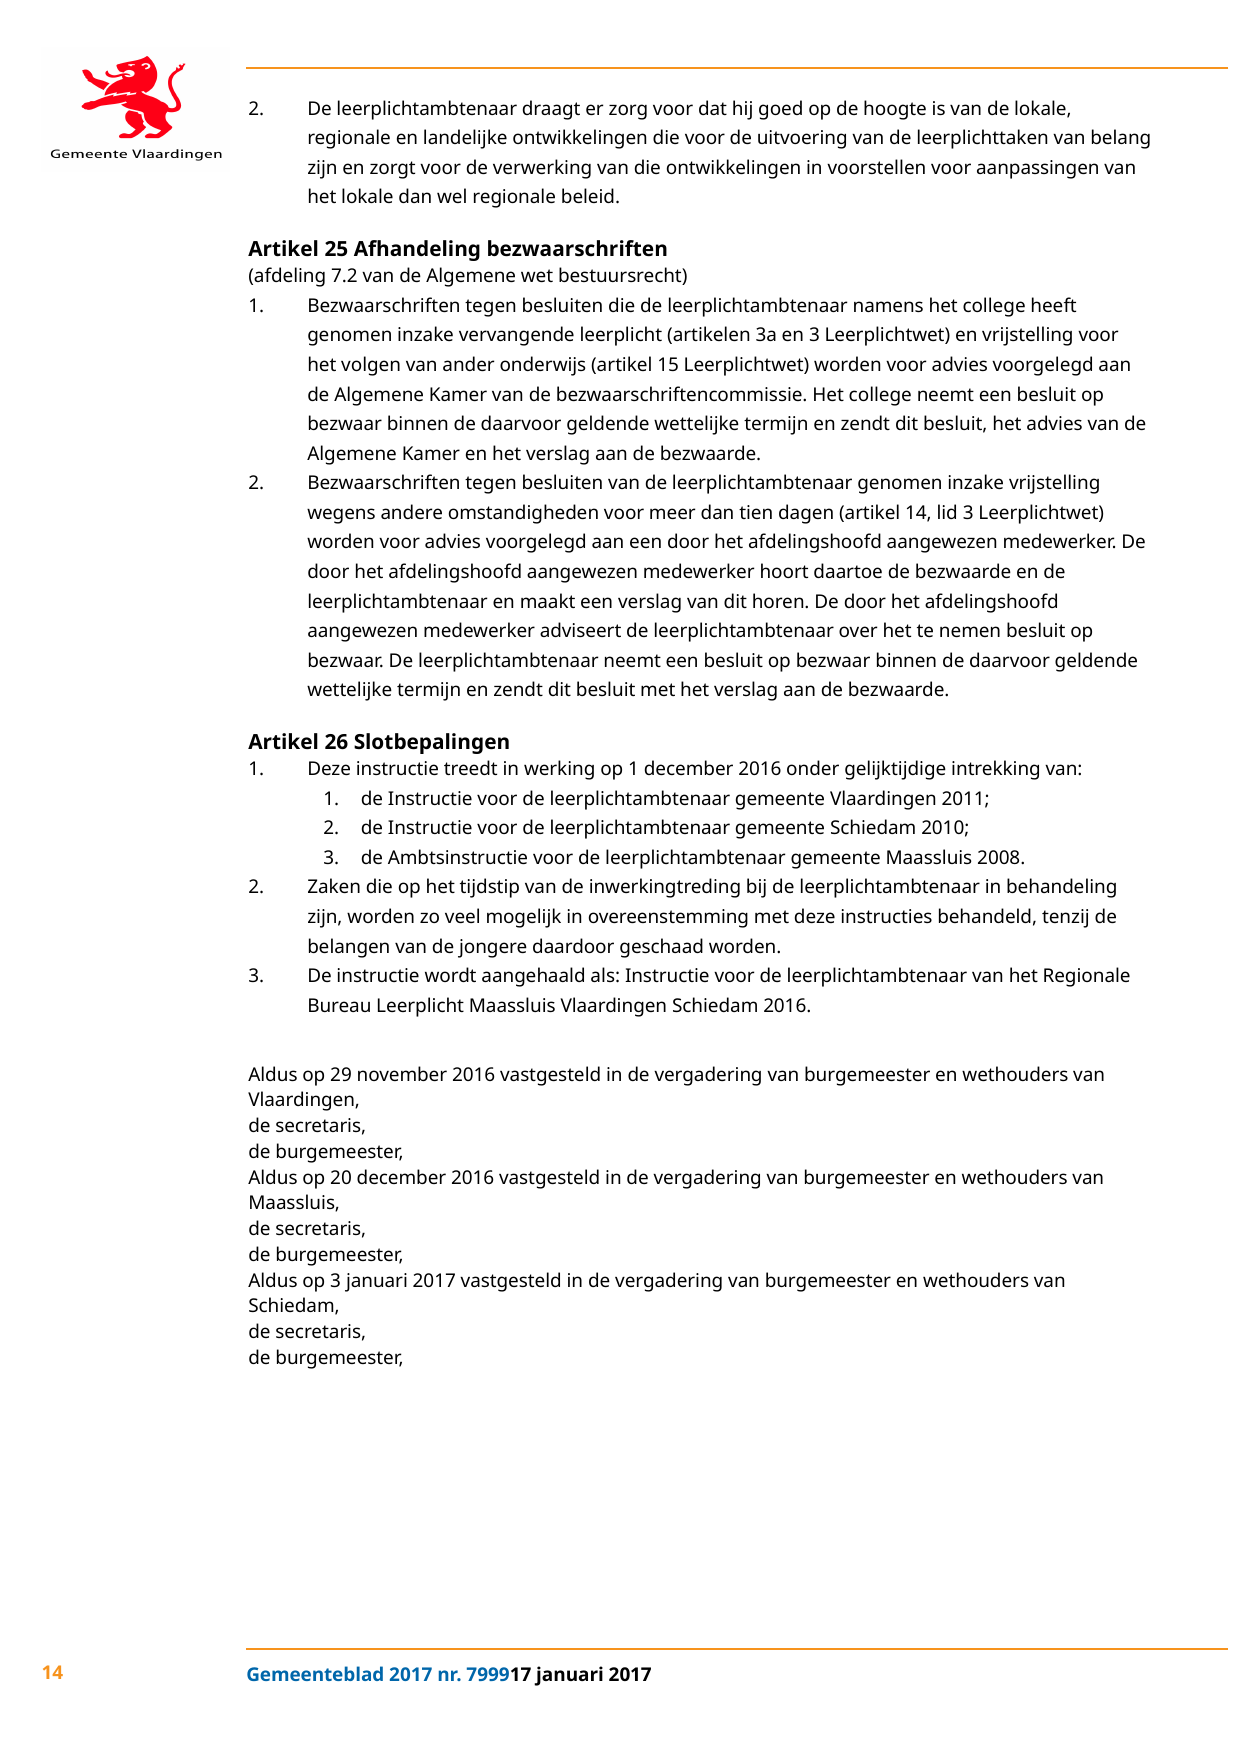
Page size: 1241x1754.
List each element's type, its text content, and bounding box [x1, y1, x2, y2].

text de burgemeester, [248, 1138, 1152, 1164]
text Artikel 26 Slotbepalingen [248, 727, 1152, 755]
list De leerplichtambtenaar draagt er zorg voor dat hij goed op de hoogte is van de lokale, regionale en landelijke ontwikkelingen die voor de uitvoering van de leerplichttaken van belang zijn en zorgt voor de verwerking van die ontwikkelingen in voorstellen voor aanpassingen van het lokale dan wel regionale beleid. [248, 95, 1152, 209]
list de Instructie voor de leerplichtambtenaar gemeente Vlaardingen 2011; [323, 785, 1152, 811]
text Aldus op 3 januari 2017 vastgesteld in de vergadering van burgemeester en wethouders van Schiedam, [248, 1267, 1152, 1318]
list Deze instructie treedt in werking op 1 december 2016 onder gelijktijdige intrekking van: [248, 755, 1152, 781]
text Aldus op 20 december 2016 vastgesteld in de vergadering van burgemeester en wethouders van Maassluis, [248, 1164, 1152, 1215]
list Bezwaarschriften tegen besluiten van de leerplichtambtenaar genomen inzake vrijstelling wegens andere omstandigheden voor meer dan tien dagen (artikel 14, lid 3 Leerplichtwet) worden voor advies voorgelegd aan een door het afdelingshoofd aangewezen medewerker. De door het afdelingshoofd aangewezen medewerker hoort daartoe de bezwaarde en de leerplichtambtenaar en maakt een verslag van dit horen. De door het afdelingshoofd aangewezen medewerker adviseert de leerplichtambtenaar over het te nemen besluit op bezwaar. De leerplichtambtenaar neemt een besluit op bezwaar binnen de daarvoor geldende wettelijke termijn en zendt dit besluit met het verslag aan de bezwaarde. [248, 469, 1152, 702]
text (afdeling 7.2 van de Algemene wet bestuursrecht) [248, 262, 1152, 288]
text de secretaris, [248, 1112, 1152, 1138]
text Artikel 25 Afhandeling bezwaarschriften [248, 234, 1152, 262]
text de burgemeester, [248, 1241, 1152, 1267]
text de burgemeester, [248, 1344, 1152, 1370]
text Aldus op 29 november 2016 vastgesteld in de vergadering van burgemeester en wethouders van Vlaardingen, [248, 1061, 1152, 1112]
list de Instructie voor de leerplichtambtenaar gemeente Schiedam 2010; [323, 814, 1152, 840]
picture [41, 47, 231, 172]
list de Ambtsinstructie voor de leerplichtambtenaar gemeente Maassluis 2008. [323, 844, 1152, 870]
text de secretaris, [248, 1215, 1152, 1241]
list Zaken die op het tijdstip van de inwerkingtreding bij de leerplichtambtenaar in behandeling zijn, worden zo veel mogelijk in overeenstemming met deze instructies behandeld, tenzij de belangen van de jongere daardoor geschaad worden. [248, 874, 1152, 959]
list Bezwaarschriften tegen besluiten die de leerplichtambtenaar namens het college heeft genomen inzake vervangende leerplicht (artikelen 3a en 3 Leerplichtwet) en vrijstelling voor het volgen van ander onderwijs (artikel 15 Leerplichtwet) worden voor advies voorgelegd aan de Algemene Kamer van de bezwaarschriftencommissie. Het college neemt een besluit op bezwaar binnen de daarvoor geldende wettelijke termijn en zendt dit besluit, het advies van de Algemene Kamer en het verslag aan de bezwaarde. [248, 292, 1152, 466]
list De instructie wordt aangehaald als: Instructie voor de leerplichtambtenaar van het Regionale Bureau Leerplicht Maassluis Vlaardingen Schiedam 2016. [248, 962, 1152, 1018]
text de secretaris, [248, 1318, 1152, 1344]
